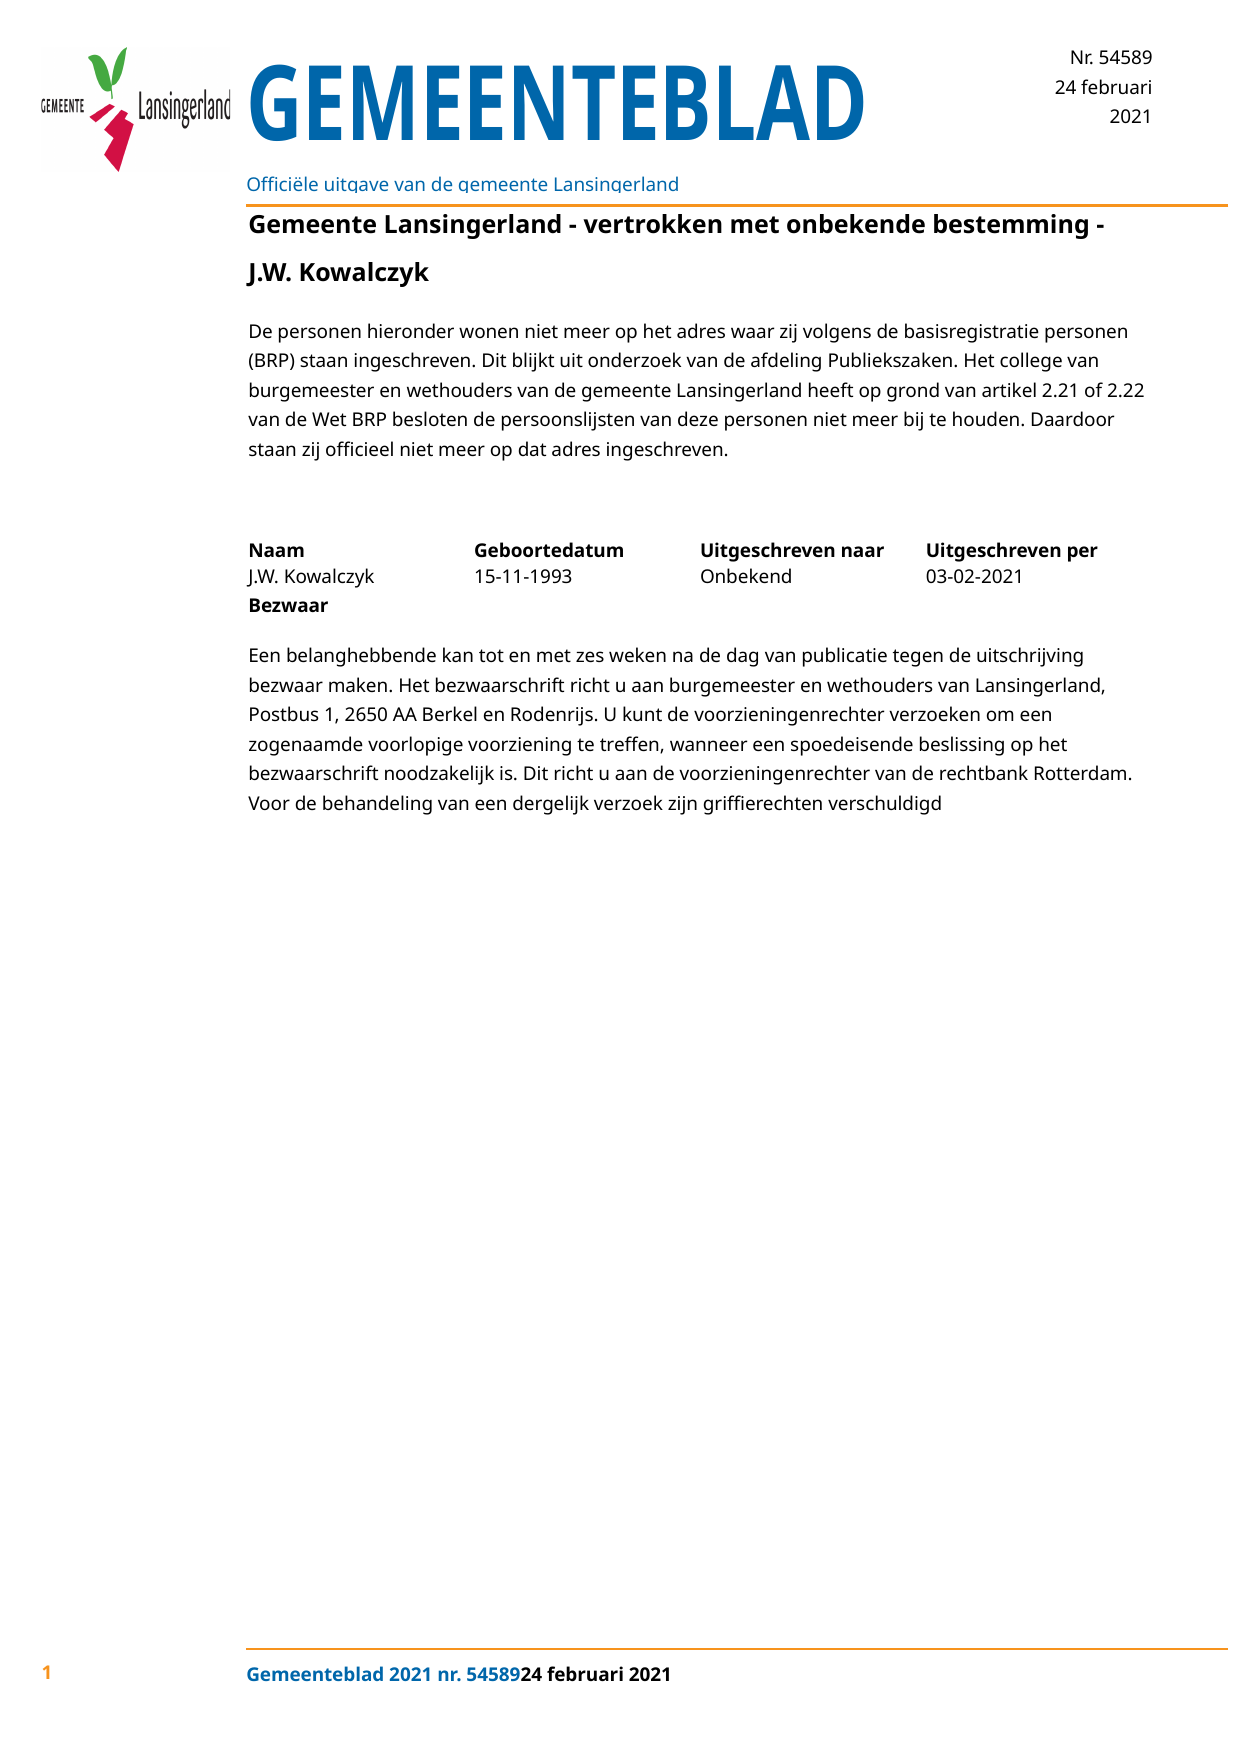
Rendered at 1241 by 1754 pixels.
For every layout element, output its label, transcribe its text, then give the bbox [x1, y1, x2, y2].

table_cell Onbekend [700, 563, 926, 589]
table_cell J.W. Kowalczyk [248, 563, 474, 589]
table_cell 15-11-1993 [474, 563, 700, 589]
table_header Uitgeschreven per [926, 537, 1152, 563]
table_cell 03-02-2021 [926, 563, 1152, 589]
text Gemeente Lansingerland - vertrokken met onbekende bestemming - J.W. Kowalczyk [248, 207, 1152, 288]
text Een belanghebbende kan tot en met zes weken na de dag van publicatie tegen de uitschrijving bezwaar maken. Het bezwaarschrift richt u aan burgemeester en wethouders van Lansingerland, Postbus 1, 2650 AA Berkel en Rodenrijs. U kunt de voorzieningenrechter verzoeken om een zogenaamde voorlopige voorziening te treffen, wanneer een spoedeisende beslissing op het bezwaarschrift noodzakelijk is. Dit richt u aan de voorzieningenrechter van de rechtbank Rotterdam. Voor de behandeling van een dergelijk verzoek zijn griffierechten verschuldigd [248, 642, 1152, 816]
picture [41, 47, 231, 172]
table_header Uitgeschreven naar [700, 537, 926, 563]
text Bezwaar [248, 592, 1152, 618]
table_header Geboortedatum [474, 537, 700, 563]
text De personen hieronder wonen niet meer op het adres waar zij volgens de basisregistratie personen (BRP) staan ingeschreven. Dit blijkt uit onderzoek van de afdeling Publiekszaken. Het college van burgemeester en wethouders van de gemeente Lansingerland heeft op grond van artikel 2.21 of 2.22 van de Wet BRP besloten de persoonslijsten van deze personen niet meer bij te houden. Daardoor staan zij officieel niet meer op dat adres ingeschreven. [248, 318, 1152, 462]
table_header Naam [248, 537, 474, 563]
